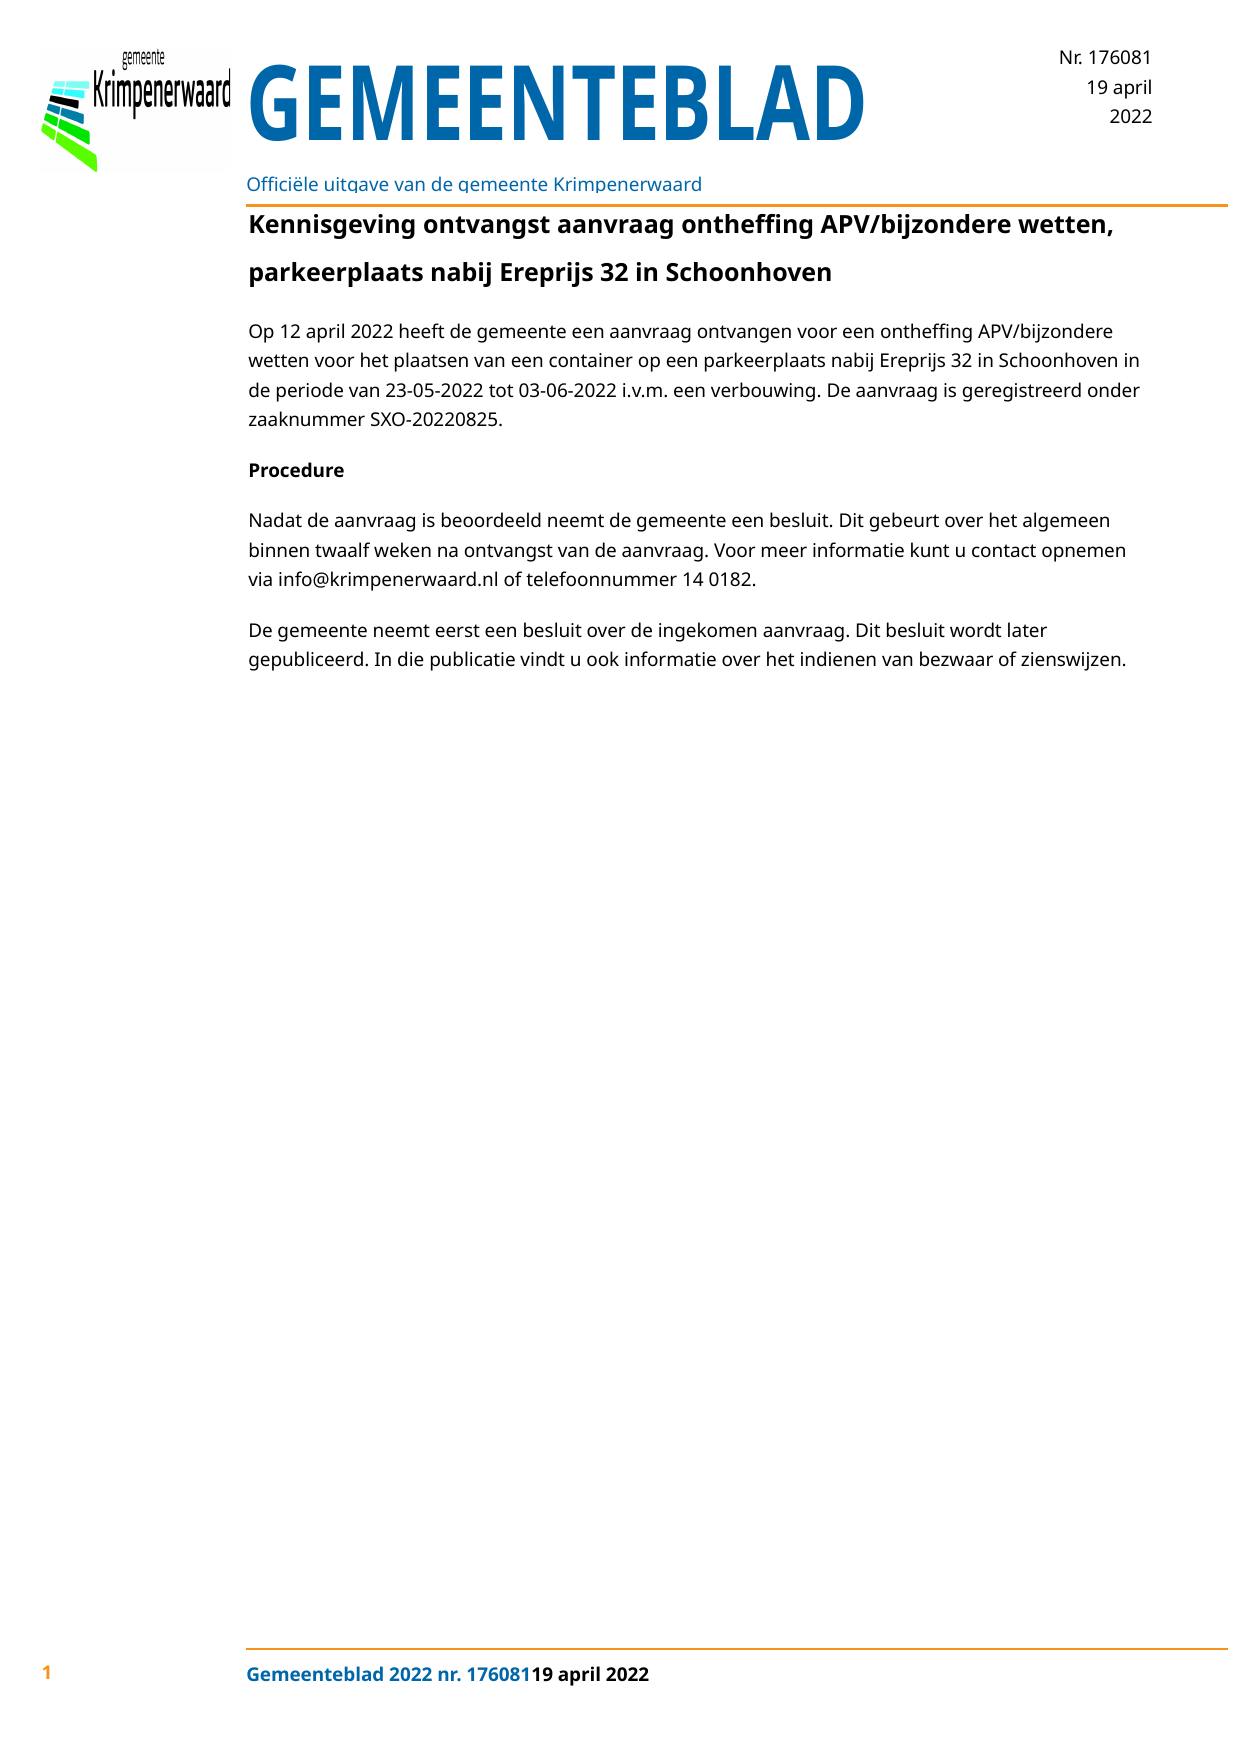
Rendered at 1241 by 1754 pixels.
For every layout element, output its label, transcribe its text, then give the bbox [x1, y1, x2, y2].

text Procedure [248, 457, 1152, 483]
text Nadat de aanvraag is beoordeeld neemt de gemeente een besluit. Dit gebeurt over het algemeen binnen twaalf weken na ontvangst van de aanvraag. Voor meer informatie kunt u contact opnemen via info@krimpenerwaard.nl of telefoonnummer 14 0182. [248, 507, 1152, 592]
text Kennisgeving ontvangst aanvraag ontheffing APV/bijzondere wetten, parkeerplaats nabij Ereprijs 32 in Schoonhoven [248, 207, 1152, 288]
text De gemeente neemt eerst een besluit over de ingekomen aanvraag. Dit besluit wordt later gepubliceerd. In die publicatie vindt u ook informatie over het indienen van bezwaar of zienswijzen. [248, 617, 1152, 672]
picture [41, 47, 231, 172]
text Op 12 april 2022 heeft de gemeente een aanvraag ontvangen voor een ontheffing APV/bijzondere wetten voor het plaatsen van een container op een parkeerplaats nabij Ereprijs 32 in Schoonhoven in de periode van 23-05-2022 tot 03-06-2022 i.v.m. een verbouwing. De aanvraag is geregistreerd onder zaaknummer SXO-20220825. [248, 318, 1152, 432]
